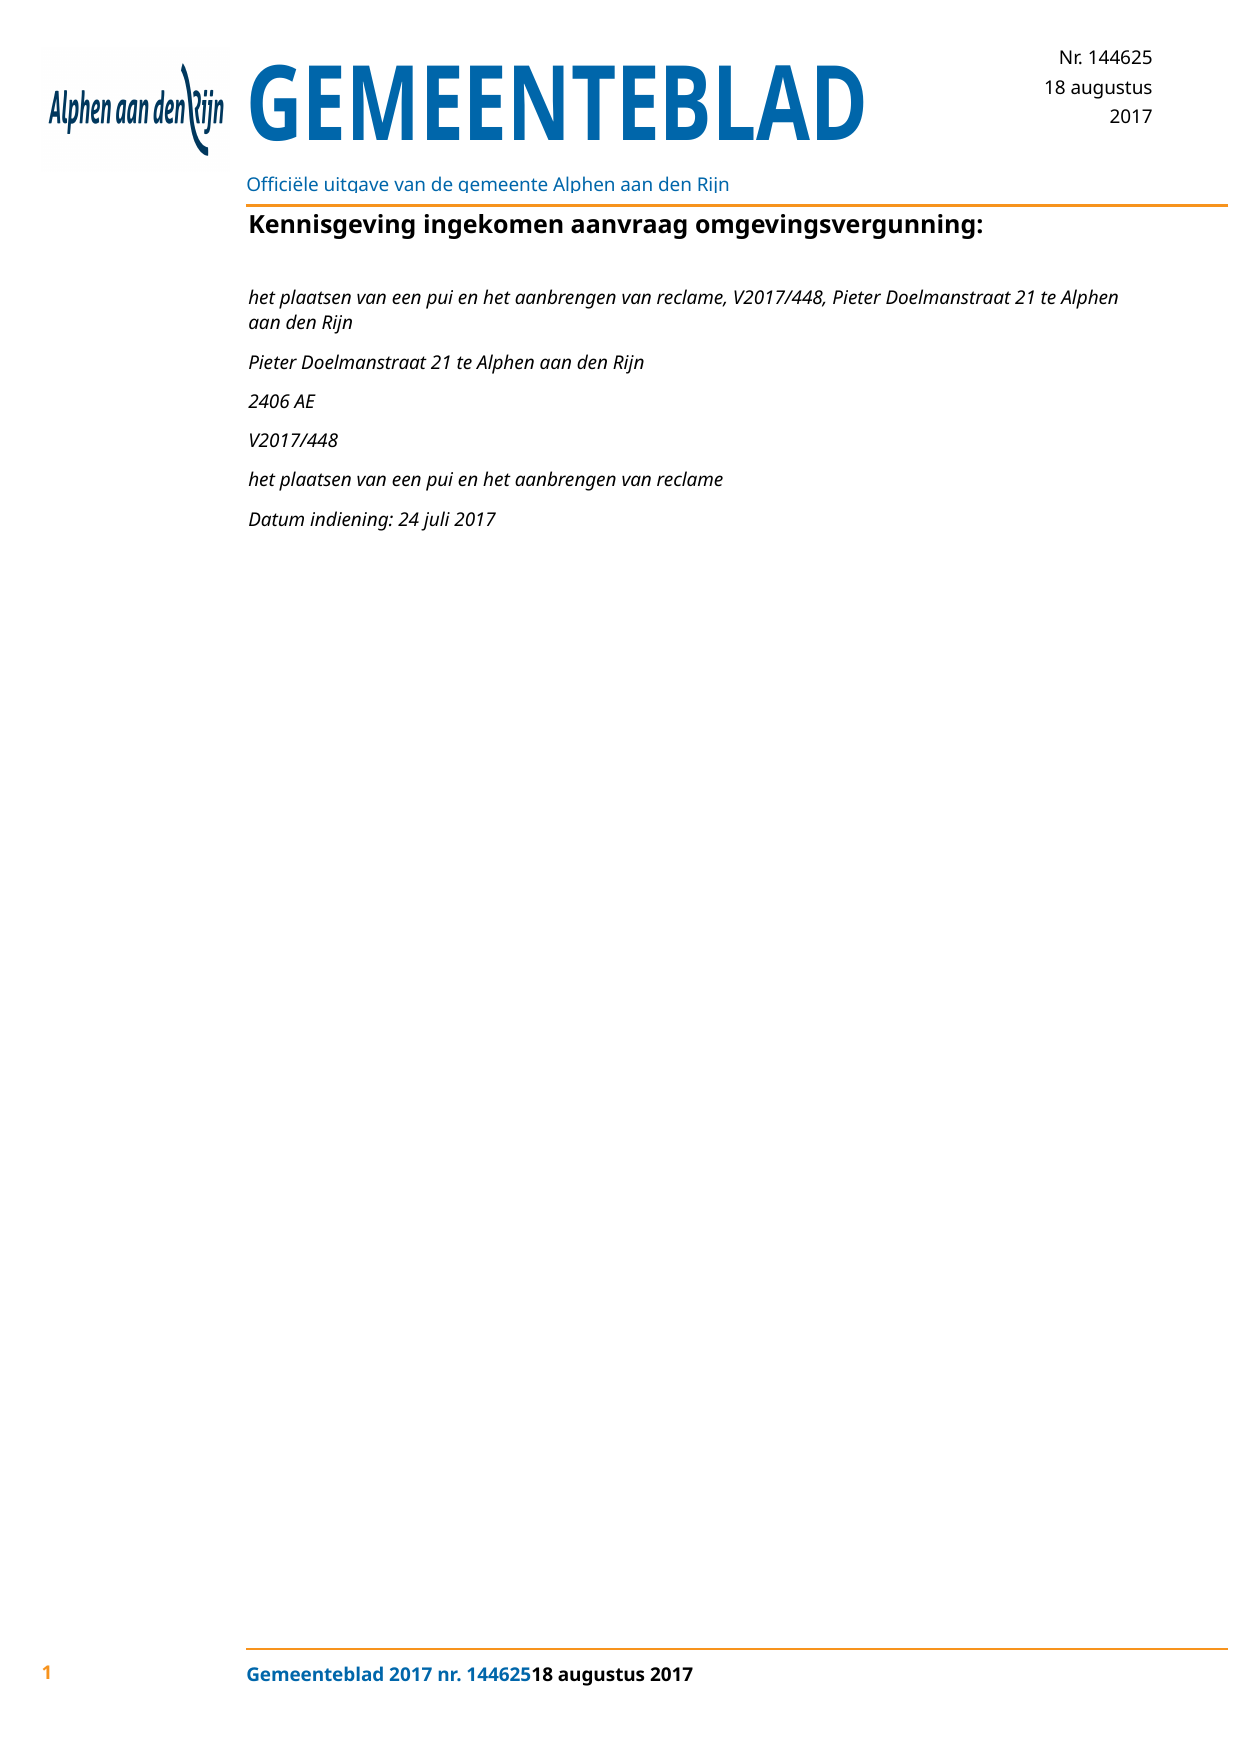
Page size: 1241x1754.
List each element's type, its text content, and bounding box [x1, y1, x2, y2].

text Pieter Doelmanstraat 21 te Alphen aan den Rijn [248, 349, 1152, 374]
text V2017/448 [248, 427, 1152, 453]
text het plaatsen van een pui en het aanbrengen van reclame, V2017/448, Pieter Doelmanstraat 21 te Alphen aan den Rijn [248, 284, 1152, 335]
text 2406 AE [248, 388, 1152, 414]
text het plaatsen van een pui en het aanbrengen van reclame [248, 467, 1152, 492]
text Datum indiening: 24 juli 2017 [248, 506, 1152, 532]
text Kennisgeving ingekomen aanvraag omgevingsvergunning: [248, 207, 1152, 241]
picture [41, 47, 231, 172]
